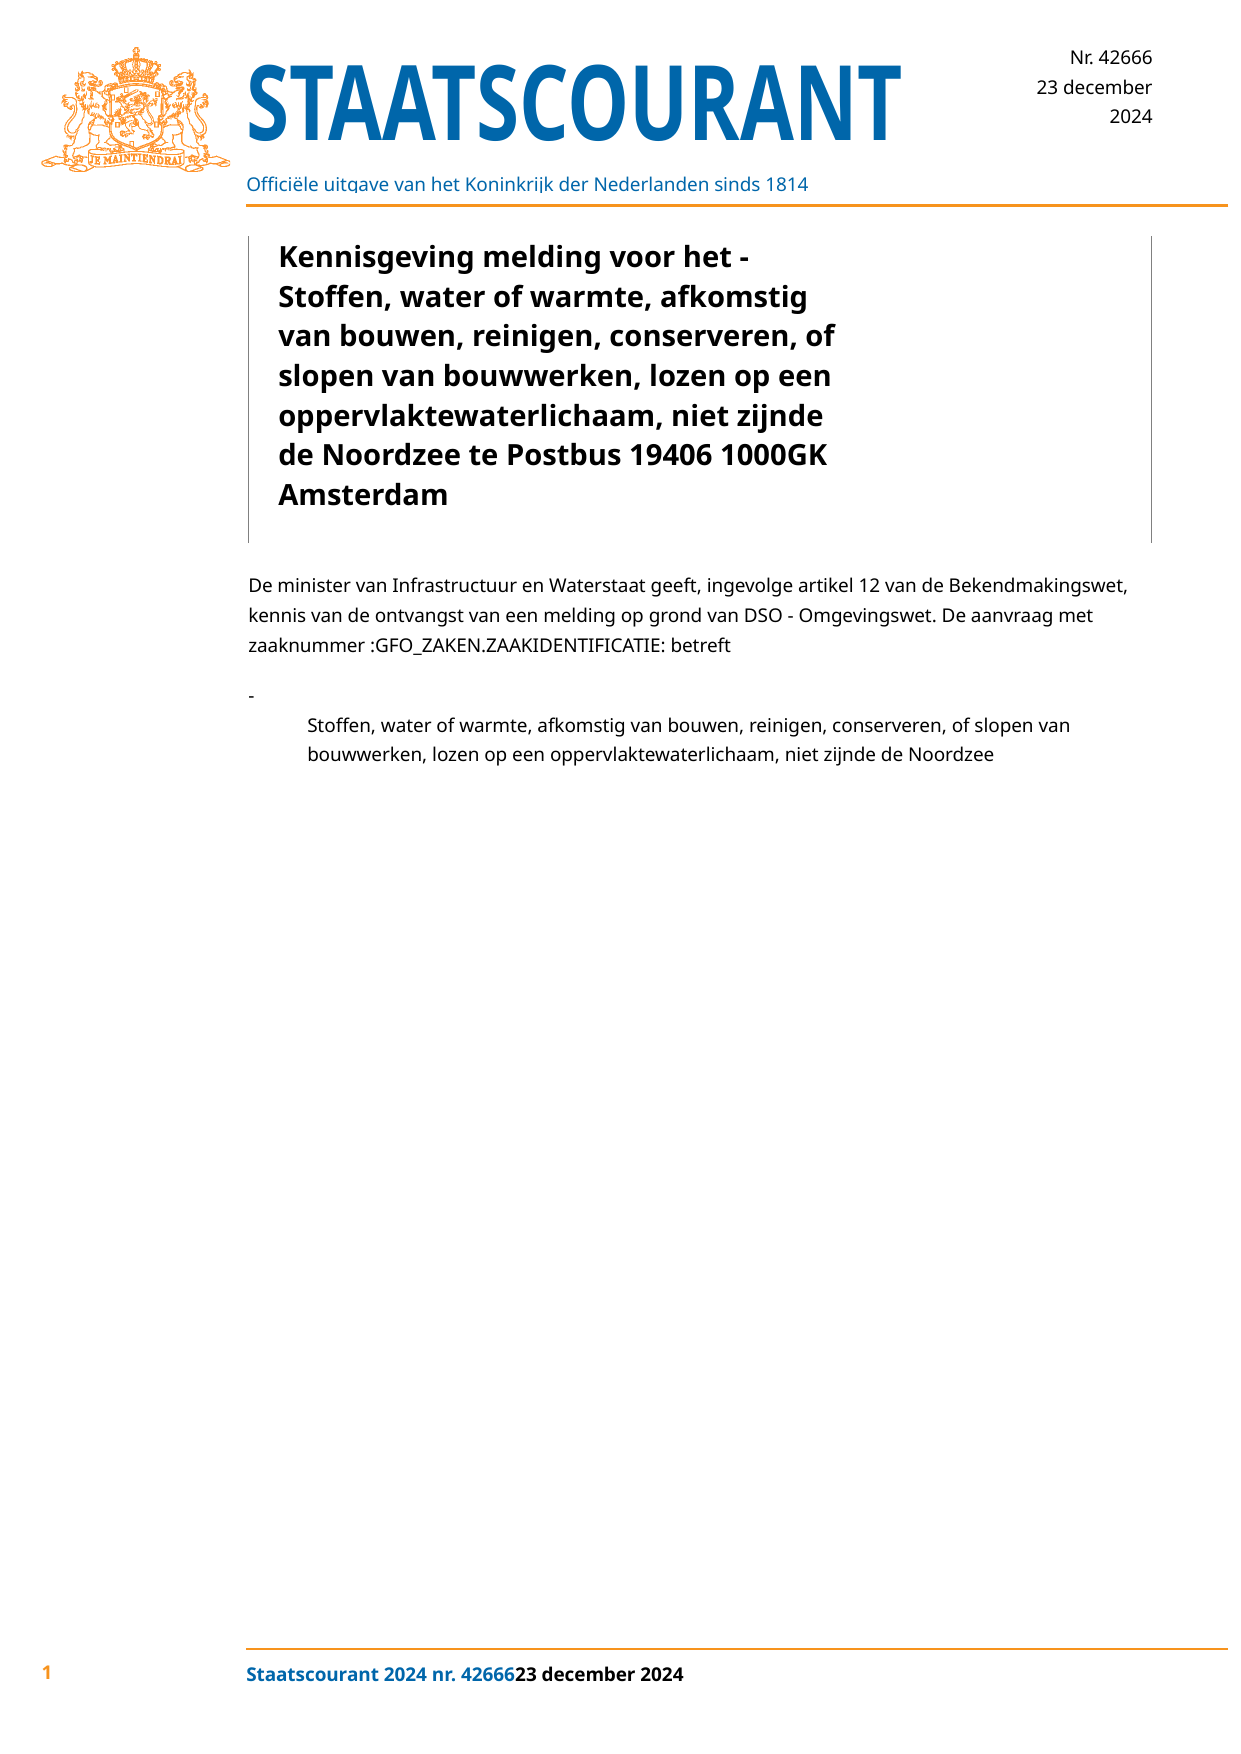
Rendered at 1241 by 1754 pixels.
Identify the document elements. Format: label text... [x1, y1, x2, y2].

picture [912, 236, 1090, 414]
list Stoffen, water of warmte, afkomstig van bouwen, reinigen, conserveren, of slopen van bouwwerken, lozen op een oppervlaktewaterlichaam, niet zijnde de Noordzee [248, 712, 1152, 767]
table_header [850, 236, 912, 413]
table_header Kennisgeving melding voor het -Stoffen, water of warmte, afkomstig van bouwen, reinigen, conserveren, of slopen van bouwwerken, lozen op een oppervlaktewaterlichaam, niet zijnde de Noordzee te Postbus 19406 1000GK Amsterdam [249, 236, 850, 543]
table_header [850, 414, 1151, 543]
table_header [1090, 236, 1151, 413]
text De minister van Infrastructuur en Waterstaat geeft, ingevolge artikel 12 van de Bekendmakingswet, kennis van de ontvangst van een melding op grond van DSO - Omgevingswet. De aanvraag met zaaknummer :GFO_ZAKEN.ZAAKIDENTIFICATIE: betreft [248, 573, 1152, 658]
picture [41, 47, 231, 172]
